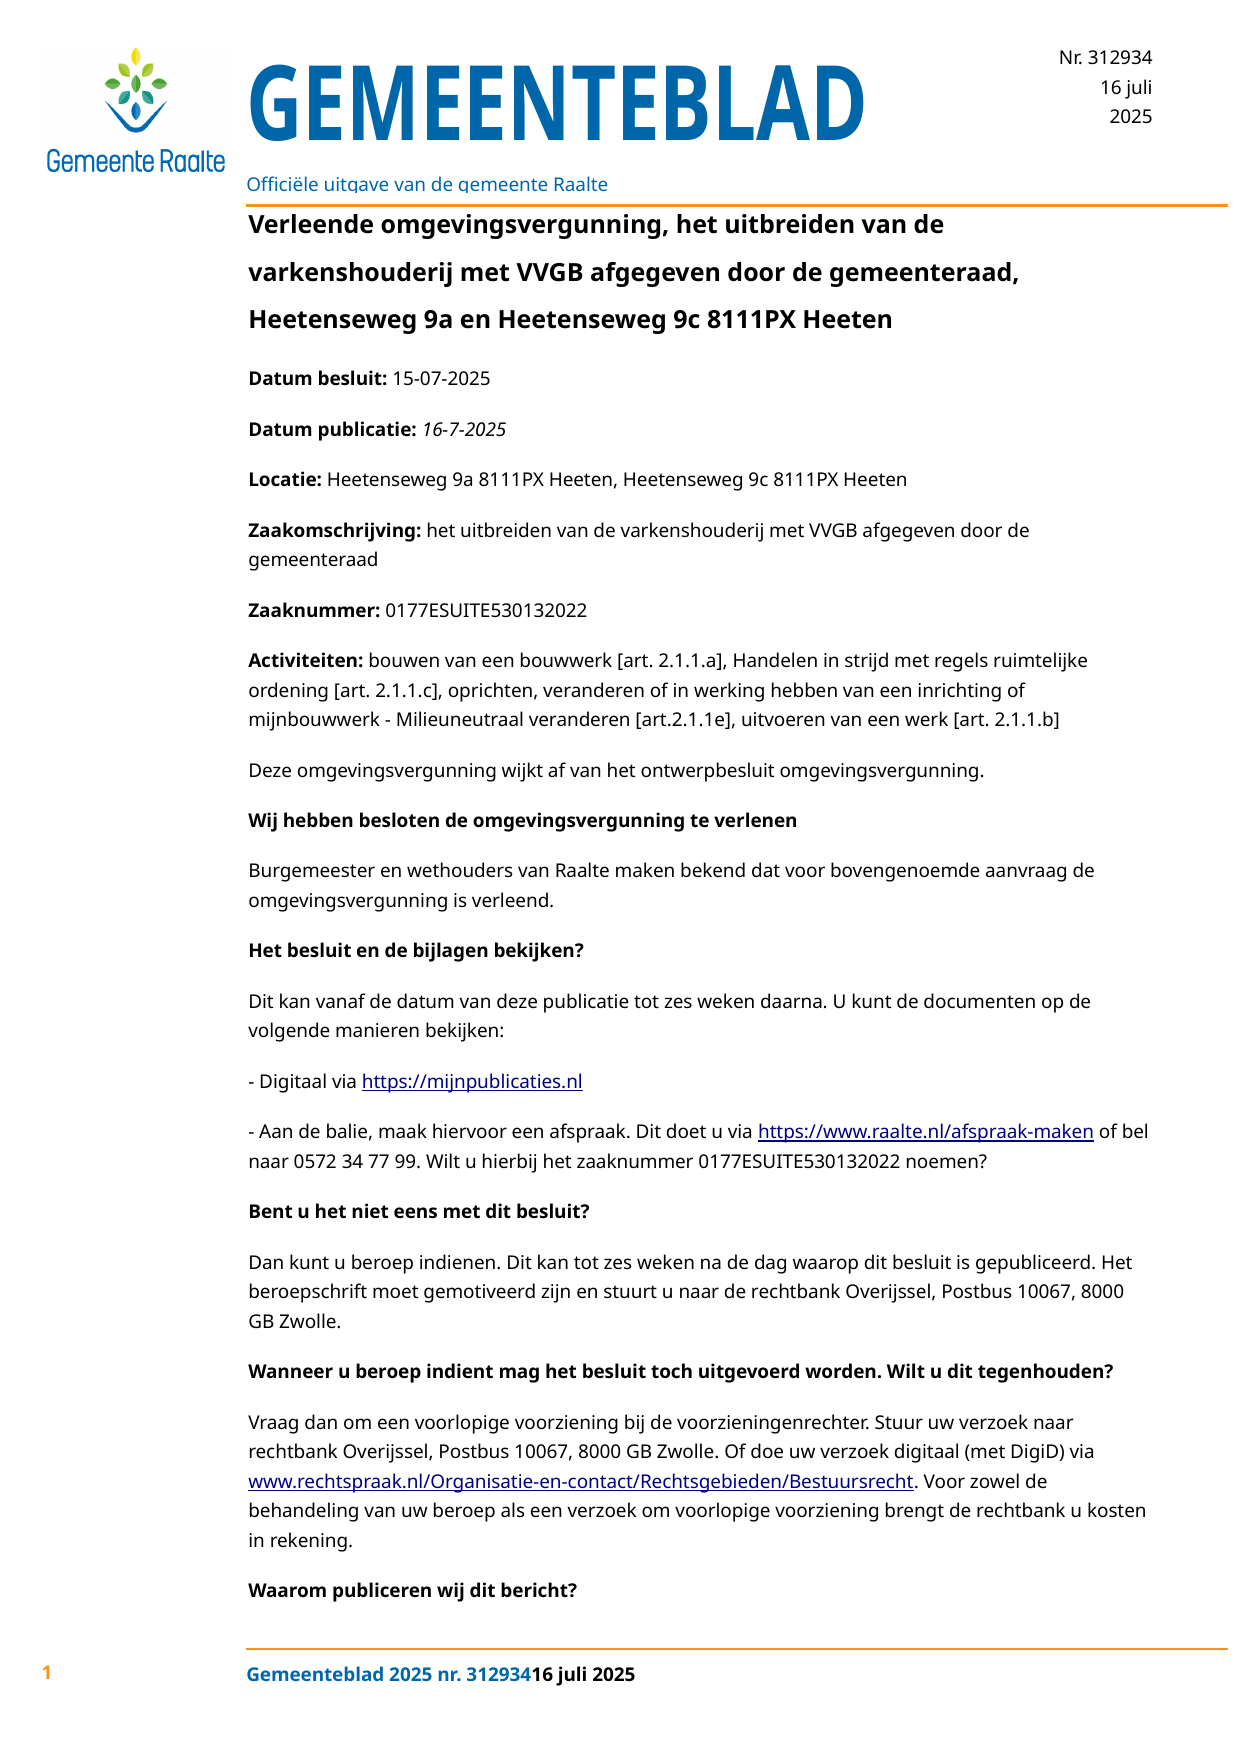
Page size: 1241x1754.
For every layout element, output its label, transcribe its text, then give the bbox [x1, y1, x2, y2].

text Wij hebben besloten de omgevingsvergunning te verlenen [248, 807, 1152, 833]
text Zaaknummer: 0177ESUITE530132022 [248, 597, 1152, 622]
text Datum publicatie: 16-7-2025 [248, 416, 1152, 442]
text Waarom publiceren wij dit bericht? [248, 1578, 1152, 1603]
text Datum besluit: 15-07-2025 [248, 366, 1152, 391]
text Deze omgevingsvergunning wijkt af van het ontwerpbesluit omgevingsvergunning. [248, 757, 1152, 782]
text Bent u het niet eens met dit besluit? [248, 1198, 1152, 1224]
picture [41, 47, 231, 172]
text Dit kan vanaf de datum van deze publicatie tot zes weken daarna. U kunt de documenten op de volgende manieren bekijken: [248, 988, 1152, 1043]
text Activiteiten: bouwen van een bouwwerk [art. 2.1.1.a], Handelen in strijd met regels ruimtelijke ordening [art. 2.1.1.c], oprichten, veranderen of in werking hebben van een inrichting of mijnbouwwerk - Milieuneutraal veranderen [art.2.1.1e], uitvoeren van een werk [art. 2.1.1.b] [248, 647, 1152, 732]
text - Aan de balie, maak hiervoor een afspraak. Dit doet u via https://www.raalte.nl/afspraak-maken of bel naar 0572 34 77 99. Wilt u hierbij het zaaknummer 0177ESUITE530132022 noemen? [248, 1118, 1152, 1174]
text Zaakomschrijving: het uitbreiden van de varkenshouderij met VVGB afgegeven door de gemeenteraad [248, 517, 1152, 572]
text Vraag dan om een voorlopige voorziening bij de voorzieningenrechter. Stuur uw verzoek naar rechtbank Overijssel, Postbus 10067, 8000 GB Zwolle. Of doe uw verzoek digitaal (met DigiD) via www.rechtspraak.nl/Organisatie-en-contact/Rechtsgebieden/Bestuursrecht. Voor zowel de behandeling van uw beroep als een verzoek om voorlopige voorziening brengt de rechtbank u kosten in rekening. [248, 1409, 1152, 1553]
text Het besluit en de bijlagen bekijken? [248, 938, 1152, 963]
text Dan kunt u beroep indienen. Dit kan tot zes weken na de dag waarop dit besluit is gepubliceerd. Het beroepschrift moet gemotiveerd zijn en stuurt u naar de rechtbank Overijssel, Postbus 10067, 8000 GB Zwolle. [248, 1249, 1152, 1334]
text Locatie: Heetenseweg 9a 8111PX Heeten, Heetenseweg 9c 8111PX Heeten [248, 466, 1152, 492]
text Burgemeester en wethouders van Raalte maken bekend dat voor bovengenoemde aanvraag de omgevingsvergunning is verleend. [248, 858, 1152, 913]
text Wanneer u beroep indient mag het besluit toch uitgevoerd worden. Wilt u dit tegenhouden? [248, 1358, 1152, 1384]
text Verleende omgevingsvergunning, het uitbreiden van de varkenshouderij met VVGB afgegeven door de gemeenteraad, Heetenseweg 9a en Heetenseweg 9c 8111PX Heeten [248, 207, 1152, 336]
text - Digitaal via https://mijnpublicaties.nl [248, 1068, 1152, 1094]
